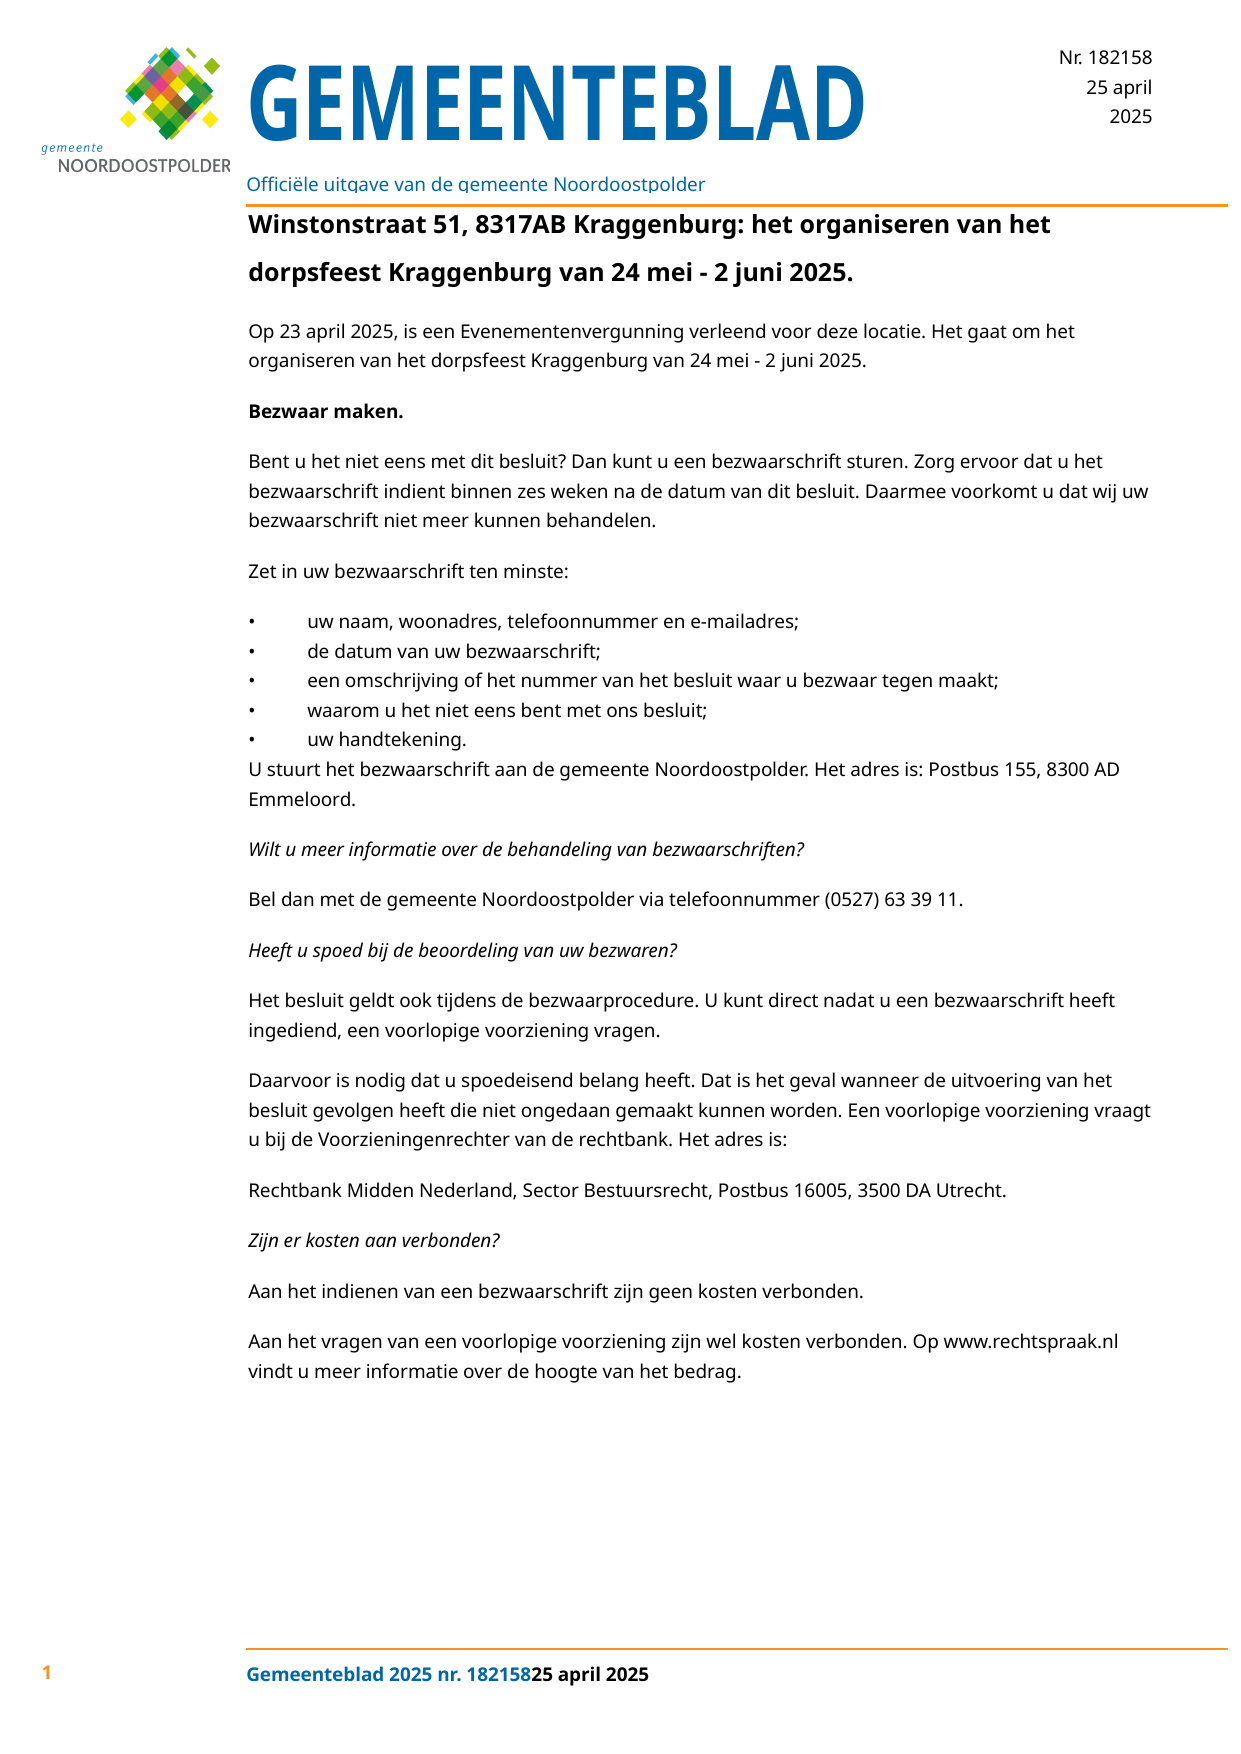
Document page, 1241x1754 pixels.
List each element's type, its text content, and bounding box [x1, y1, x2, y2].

list de datum van uw bezwaarschrift; [248, 638, 1152, 664]
text Rechtbank Midden Nederland, Sector Bestuursrecht, Postbus 16005, 3500 DA Utrecht. [248, 1177, 1152, 1203]
text Bel dan met de gemeente Noordoostpolder via telefoonnummer (0527) 63 39 11. [248, 887, 1152, 912]
text Wilt u meer informatie over de behandeling van bezwaarschriften? [248, 836, 1152, 862]
text Aan het indienen van een bezwaarschrift zijn geen kosten verbonden. [248, 1278, 1152, 1304]
text Heeft u spoed bij de beoordeling van uw bezwaren? [248, 937, 1152, 963]
text Zet in uw bezwaarschrift ten minste: [248, 558, 1152, 584]
text Aan het vragen van een voorlopige voorziening zijn wel kosten verbonden. Op www.rechtspraak.nl vindt u meer informatie over de hoogte van het bedrag. [248, 1328, 1152, 1384]
text Bezwaar maken. [248, 398, 1152, 424]
text Daarvoor is nodig dat u spoedeisend belang heeft. Dat is het geval wanneer de uitvoering van het besluit gevolgen heeft die niet ongedaan gemaakt kunnen worden. Een voorlopige voorziening vraagt u bij de Voorzieningenrechter van de rechtbank. Het adres is: [248, 1067, 1152, 1152]
text Winstonstraat 51, 8317AB Kraggenburg: het organiseren van het dorpsfeest Kraggenburg van 24 mei - 2 juni 2025. [248, 207, 1152, 288]
text Het besluit geldt ook tijdens de bezwaarprocedure. U kunt direct nadat u een bezwaarschrift heeft ingediend, een voorlopige voorziening vragen. [248, 987, 1152, 1043]
text Bent u het niet eens met dit besluit? Dan kunt u een bezwaarschrift sturen. Zorg ervoor dat u het bezwaarschrift indient binnen zes weken na de datum van dit besluit. Daarmee voorkomt u dat wij uw bezwaarschrift niet meer kunnen behandelen. [248, 448, 1152, 533]
list een omschrijving of het nummer van het besluit waar u bezwaar tegen maakt; [248, 667, 1152, 693]
list waarom u het niet eens bent met ons besluit; [248, 697, 1152, 723]
picture [41, 47, 231, 172]
text Zijn er kosten aan verbonden? [248, 1227, 1152, 1253]
list uw handtekening. [248, 727, 1152, 752]
list uw naam, woonadres, telefoonnummer en e-mailadres; [248, 608, 1152, 634]
text U stuurt het bezwaarschrift aan de gemeente Noordoostpolder. Het adres is: Postbus 155, 8300 AD Emmeloord. [248, 756, 1152, 812]
text Op 23 april 2025, is een Evenementenvergunning verleend voor deze locatie. Het gaat om het organiseren van het dorpsfeest Kraggenburg van 24 mei - 2 juni 2025. [248, 318, 1152, 373]
